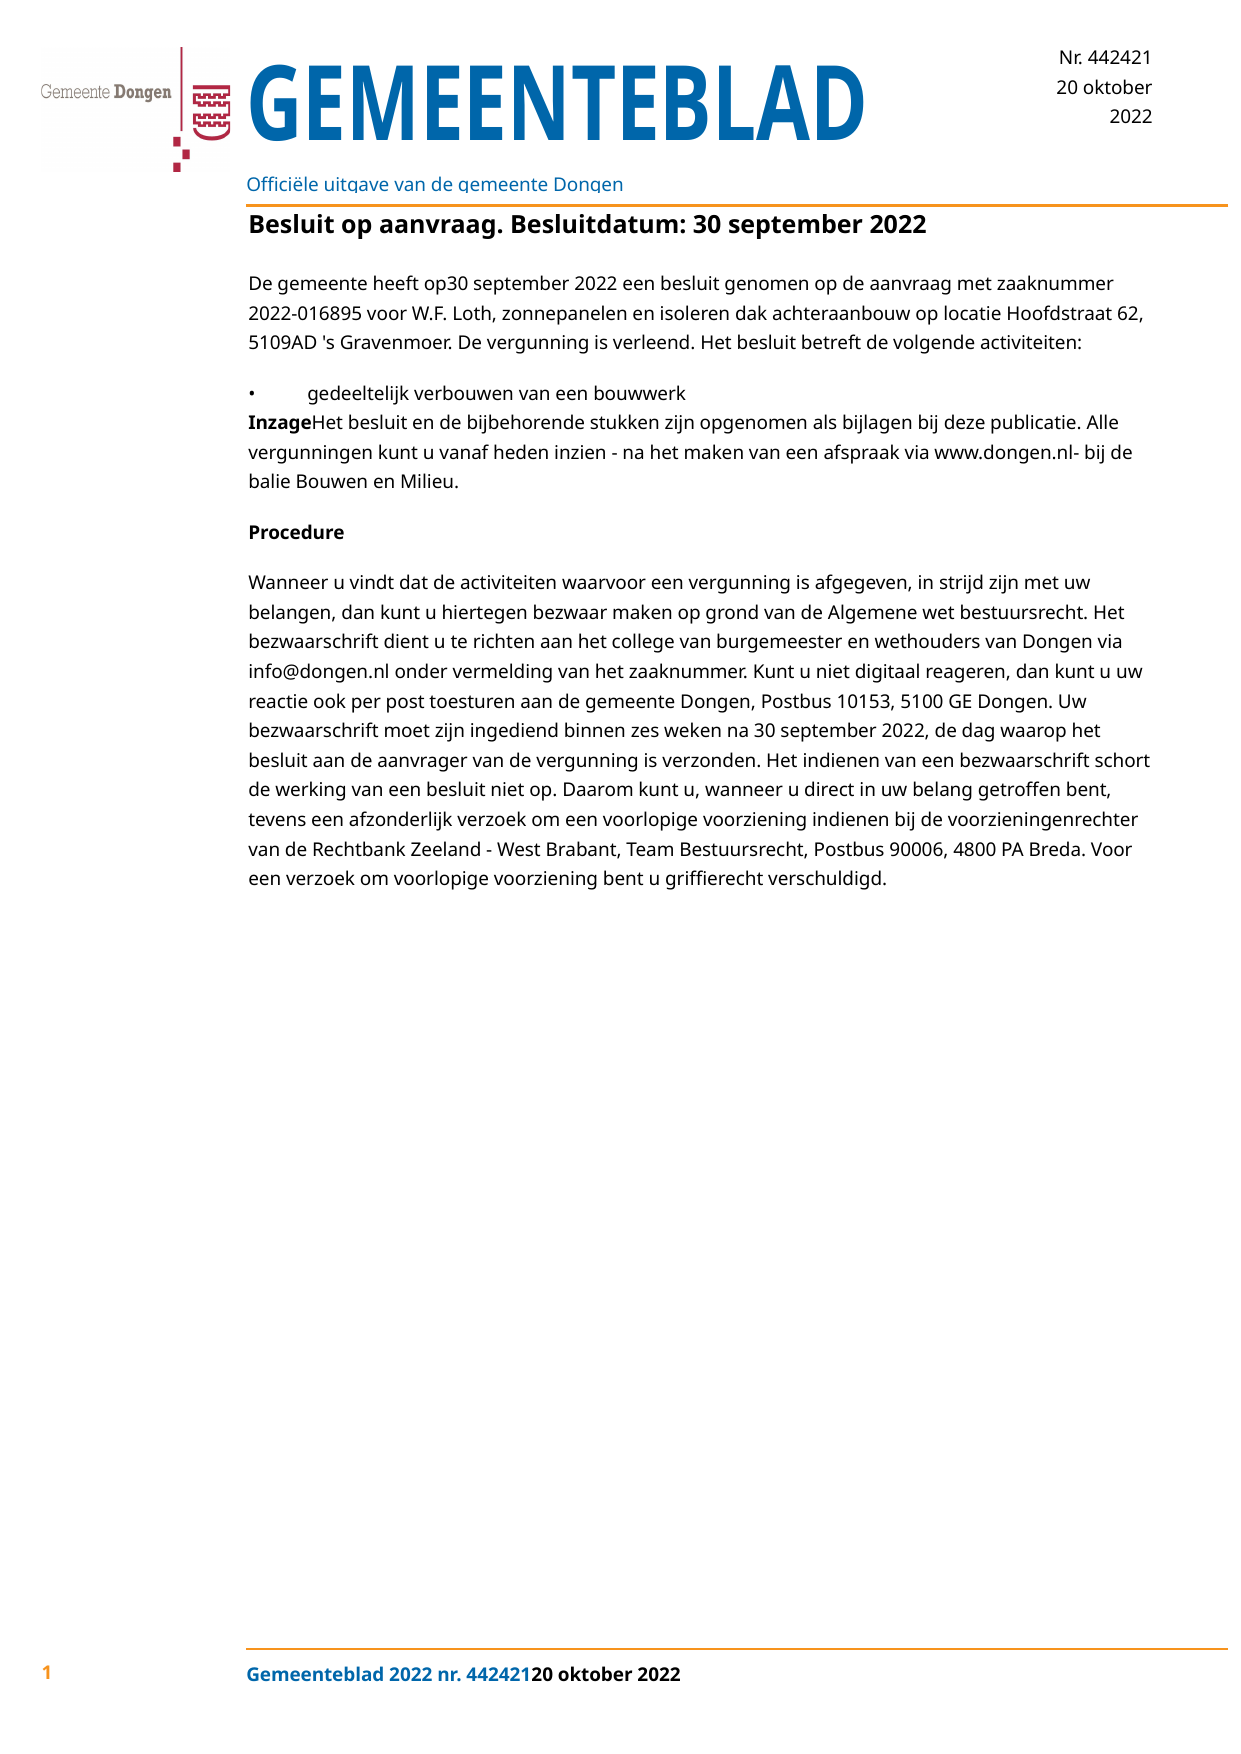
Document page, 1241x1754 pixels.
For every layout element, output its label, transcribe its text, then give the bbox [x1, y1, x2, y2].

list gedeeltelijk verbouwen van een bouwwerk [248, 380, 1152, 406]
text Wanneer u vindt dat de activiteiten waarvoor een vergunning is afgegeven, in strijd zijn met uw belangen, dan kunt u hiertegen bezwaar maken op grond van de Algemene wet bestuursrecht. Het bezwaarschrift dient u te richten aan het college van burgemeester en wethouders van Dongen via info@dongen.nl onder vermelding van het zaaknummer. Kunt u niet digitaal reageren, dan kunt u uw reactie ook per post toesturen aan de gemeente Dongen, Postbus 10153, 5100 GE Dongen. Uw bezwaarschrift moet zijn ingediend binnen zes weken na 30 september 2022, de dag waarop het besluit aan de aanvrager van de vergunning is verzonden. Het indienen van een bezwaarschrift schort de werking van een besluit niet op. Daarom kunt u, wanneer u direct in uw belang getroffen bent, tevens een afzonderlijk verzoek om een voorlopige voorziening indienen bij de voorzieningenrechter van de Rechtbank Zeeland - West Brabant, Team Bestuursrecht, Postbus 90006, 4800 PA Breda. Voor een verzoek om voorlopige voorziening bent u griffierecht verschuldigd. [248, 569, 1152, 891]
text De gemeente heeft op30 september 2022 een besluit genomen op de aanvraag met zaaknummer 2022-016895 voor W.F. Loth, zonnepanelen en isoleren dak achteraanbouw op locatie Hoofdstraat 62, 5109AD 's Gravenmoer. De vergunning is verleend. Het besluit betreft de volgende activiteiten: [248, 270, 1152, 355]
picture [41, 47, 231, 172]
text InzageHet besluit en de bijbehorende stukken zijn opgenomen als bijlagen bij deze publicatie. Alle vergunningen kunt u vanaf heden inzien - na het maken van een afspraak via www.dongen.nl- bij de balie Bouwen en Milieu. [248, 409, 1152, 494]
text Besluit op aanvraag. Besluitdatum: 30 september 2022 [248, 207, 1152, 241]
text Procedure [248, 519, 1152, 545]
